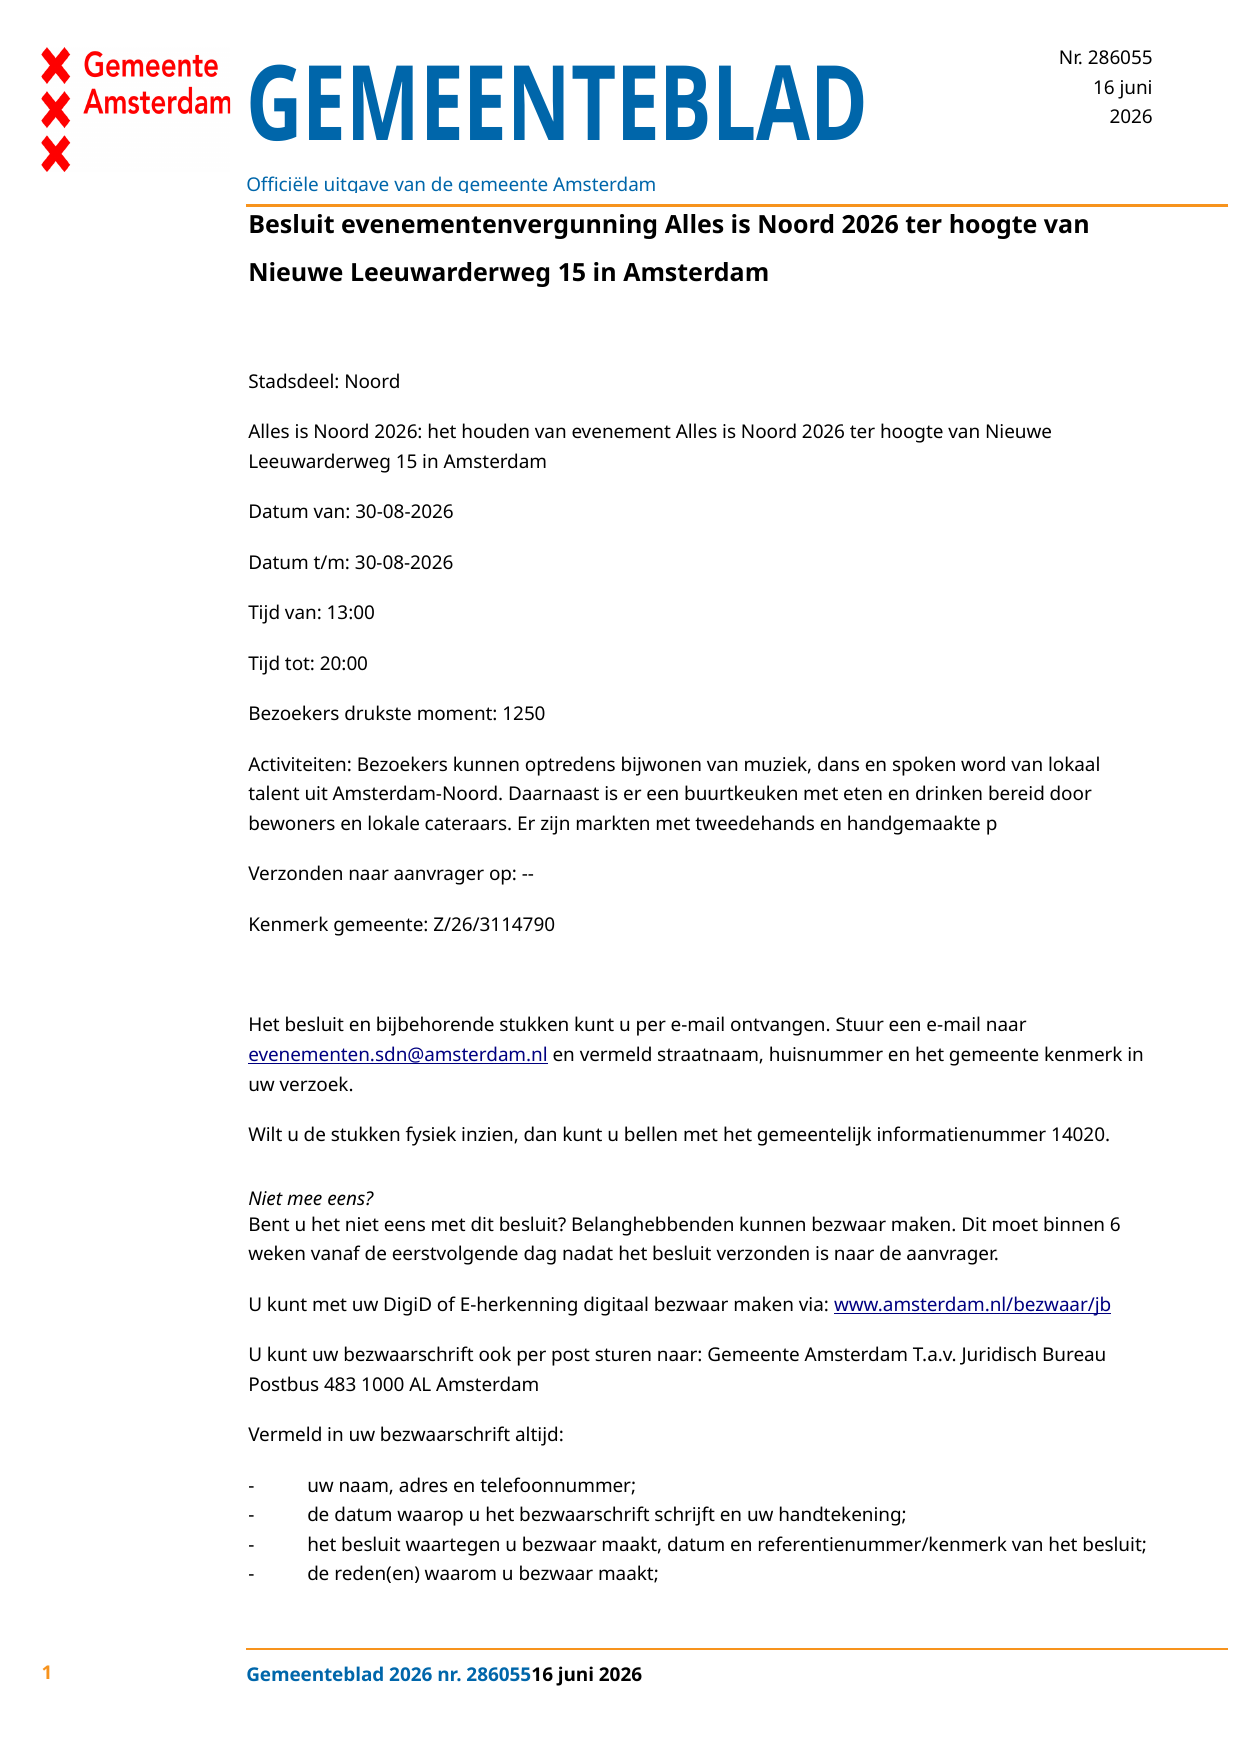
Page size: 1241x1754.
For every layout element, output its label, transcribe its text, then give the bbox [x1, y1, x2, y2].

text Stadsdeel: Noord [248, 368, 1152, 394]
text Datum t/m: 30-08-2026 [248, 549, 1152, 575]
text Niet mee eens? [248, 1185, 1152, 1211]
text U kunt uw bezwaarschrift ook per post sturen naar: Gemeente Amsterdam T.a.v. Juridisch Bureau Postbus 483 1000 AL Amsterdam [248, 1341, 1152, 1397]
text Alles is Noord 2026: het houden van evenement Alles is Noord 2026 ter hoogte van Nieuwe Leeuwarderweg 15 in Amsterdam [248, 419, 1152, 474]
text Activiteiten: Bezoekers kunnen optredens bijwonen van muziek, dans en spoken word van lokaal talent uit Amsterdam-Noord. Daarnaast is er een buurtkeuken met eten en drinken bereid door bewoners en lokale cateraars. Er zijn markten met tweedehands en handgemaakte p [248, 751, 1152, 836]
text Vermeld in uw bezwaarschrift altijd: [248, 1421, 1152, 1447]
text Besluit evenementenvergunning Alles is Noord 2026 ter hoogte van Nieuwe Leeuwarderweg 15 in Amsterdam [248, 207, 1152, 288]
text Het besluit en bijbehorende stukken kunt u per e-mail ontvangen. Stuur een e-mail naar evenementen.sdn@amsterdam.nl en vermeld straatnaam, huisnummer en het gemeente kenmerk in uw verzoek. [248, 1012, 1152, 1097]
text Tijd tot: 20:00 [248, 650, 1152, 676]
text Tijd van: 13:00 [248, 599, 1152, 625]
picture [41, 47, 231, 172]
text Datum van: 30-08-2026 [248, 499, 1152, 524]
list het besluit waartegen u bezwaar maakt, datum en referentienummer/kenmerk van het besluit; [248, 1531, 1152, 1557]
text U kunt met uw DigiD of E-herkenning digitaal bezwaar maken via: www.amsterdam.nl/bezwaar/jb [248, 1291, 1152, 1317]
text Bent u het niet eens met dit besluit? Belanghebbenden kunnen bezwaar maken. Dit moet binnen 6 weken vanaf de eerstvolgende dag nadat het besluit verzonden is naar de aanvrager. [248, 1211, 1152, 1266]
list de reden(en) waarom u bezwaar maakt; [248, 1561, 1152, 1586]
text Bezoekers drukste moment: 1250 [248, 700, 1152, 726]
list de datum waarop u het bezwaarschrift schrijft en uw handtekening; [248, 1501, 1152, 1527]
list uw naam, adres en telefoonnummer; [248, 1472, 1152, 1497]
text Wilt u de stukken fysiek inzien, dan kunt u bellen met het gemeentelijk informatienummer 14020. [248, 1121, 1152, 1147]
text Verzonden naar aanvrager op: -- [248, 860, 1152, 886]
text Kenmerk gemeente: Z/26/3114790 [248, 911, 1152, 937]
